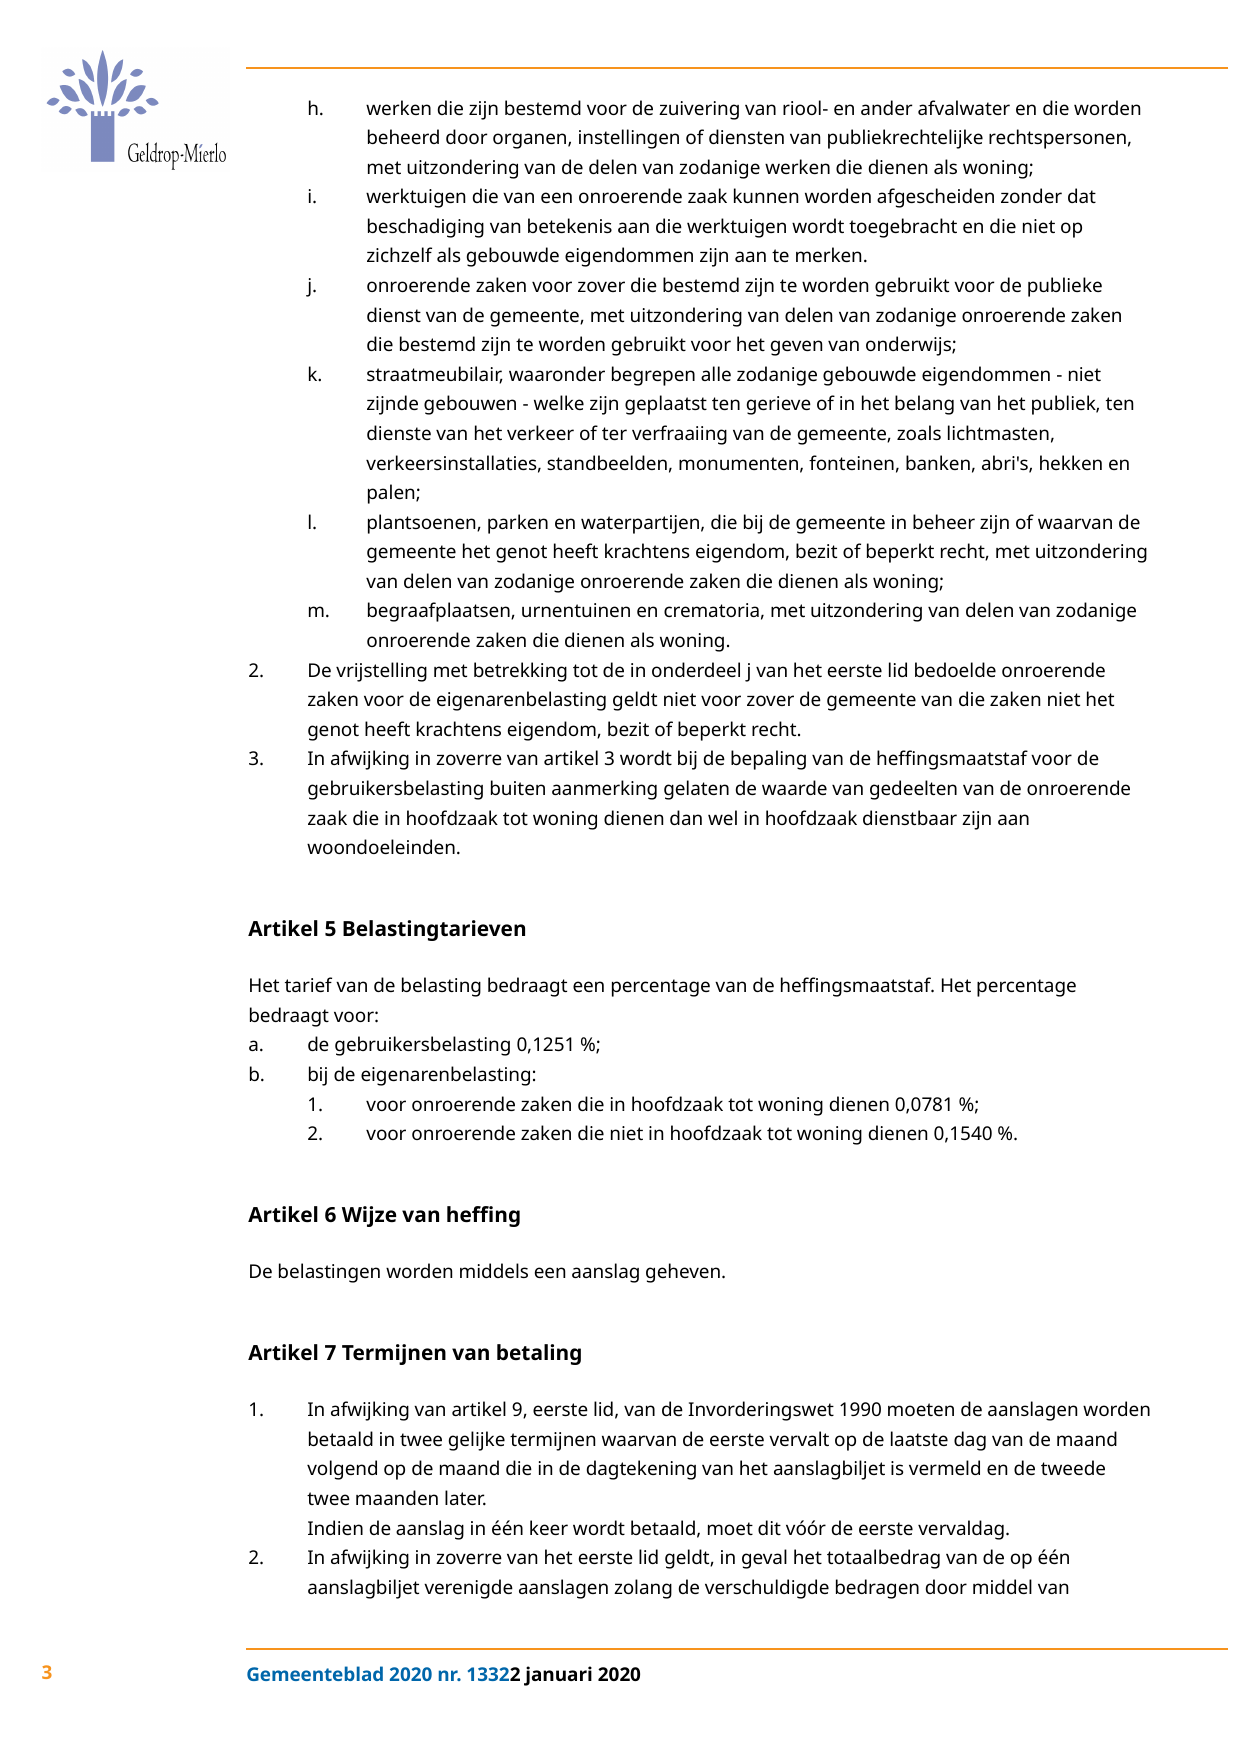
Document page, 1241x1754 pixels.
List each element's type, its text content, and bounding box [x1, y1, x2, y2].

list plantsoenen, parken en waterpartijen, die bij de gemeente in beheer zijn of waarvan de gemeente het genot heeft krachtens eigendom, bezit of beperkt recht, met uitzondering van delen van zodanige onroerende zaken die dienen als woning; [307, 509, 1152, 594]
list onroerende zaken voor zover die bestemd zijn te worden gebruikt voor de publieke dienst van de gemeente, met uitzondering van delen van zodanige onroerende zaken die bestemd zijn te worden gebruikt voor het geven van onderwijs; [307, 272, 1152, 357]
list voor onroerende zaken die in hoofdzaak tot woning dienen 0,0781 %; [307, 1091, 1152, 1116]
text Artikel 5 Belastingtarieven [248, 914, 1152, 943]
list In afwijking van artikel 9, eerste lid, van de Invorderingswet 1990 moeten de aanslagen worden betaald in twee gelijke termijnen waarvan de eerste vervalt op de laatste dag van de maand volgend op de maand die in de dagtekening van het aanslagbiljet is vermeld en de tweede twee maanden later. [248, 1396, 1152, 1511]
list werktuigen die van een onroerende zaak kunnen worden afgescheiden zonder dat beschadiging van betekenis aan die werktuigen wordt toegebracht en die niet op zichzelf als gebouwde eigendommen zijn aan te merken. [307, 183, 1152, 268]
text Artikel 7 Termijnen van betaling [248, 1338, 1152, 1367]
list De vrijstelling met betrekking tot de in onderdeel j van het eerste lid bedoelde onroerende zaken voor de eigenarenbelasting geldt niet voor zover de gemeente van die zaken niet het genot heeft krachtens eigendom, bezit of beperkt recht. [248, 657, 1152, 742]
picture [41, 47, 231, 172]
list voor onroerende zaken die niet in hoofdzaak tot woning dienen 0,1540 %. [307, 1120, 1152, 1146]
list begraafplaatsen, urnentuinen en crematoria, met uitzondering van delen van zodanige onroerende zaken die dienen als woning. [307, 598, 1152, 653]
text Het tarief van de belasting bedraagt een percentage van de heffingsmaatstaf. Het percentage bedraagt voor: [248, 972, 1152, 1028]
list werken die zijn bestemd voor de zuivering van riool- en ander afvalwater en die worden beheerd door organen, instellingen of diensten van publiekrechtelijke rechtspersonen, met uitzondering van de delen van zodanige werken die dienen als woning; [307, 95, 1152, 180]
list bij de eigenarenbelasting: [248, 1061, 1152, 1087]
list Indien de aanslag in één keer wordt betaald, moet dit vóór de eerste vervaldag. [248, 1515, 1152, 1540]
list de gebruikersbelasting 0,1251 %; [248, 1032, 1152, 1057]
list straatmeubilair, waaronder begrepen alle zodanige gebouwde eigendommen - niet zijnde gebouwen - welke zijn geplaatst ten gerieve of in het belang van het publiek, ten dienste van het verkeer of ter verfraaiing van de gemeente, zoals lichtmasten, verkeersinstallaties, standbeelden, monumenten, fonteinen, banken, abri's, hekken en palen; [307, 361, 1152, 505]
list In afwijking in zoverre van het eerste lid geldt, in geval het totaalbedrag van de op één aanslagbiljet verenigde aanslagen zolang de verschuldigde bedragen door middel van [248, 1544, 1152, 1599]
text De belastingen worden middels een aanslag geheven. [248, 1258, 1152, 1284]
text Artikel 6 Wijze van heffing [248, 1200, 1152, 1229]
list In afwijking in zoverre van artikel 3 wordt bij de bepaling van de heffingsmaatstaf voor de gebruikersbelasting buiten aanmerking gelaten de waarde van gedeelten van de onroerende zaak die in hoofdzaak tot woning dienen dan wel in hoofdzaak dienstbaar zijn aan woondoeleinden. [248, 746, 1152, 860]
